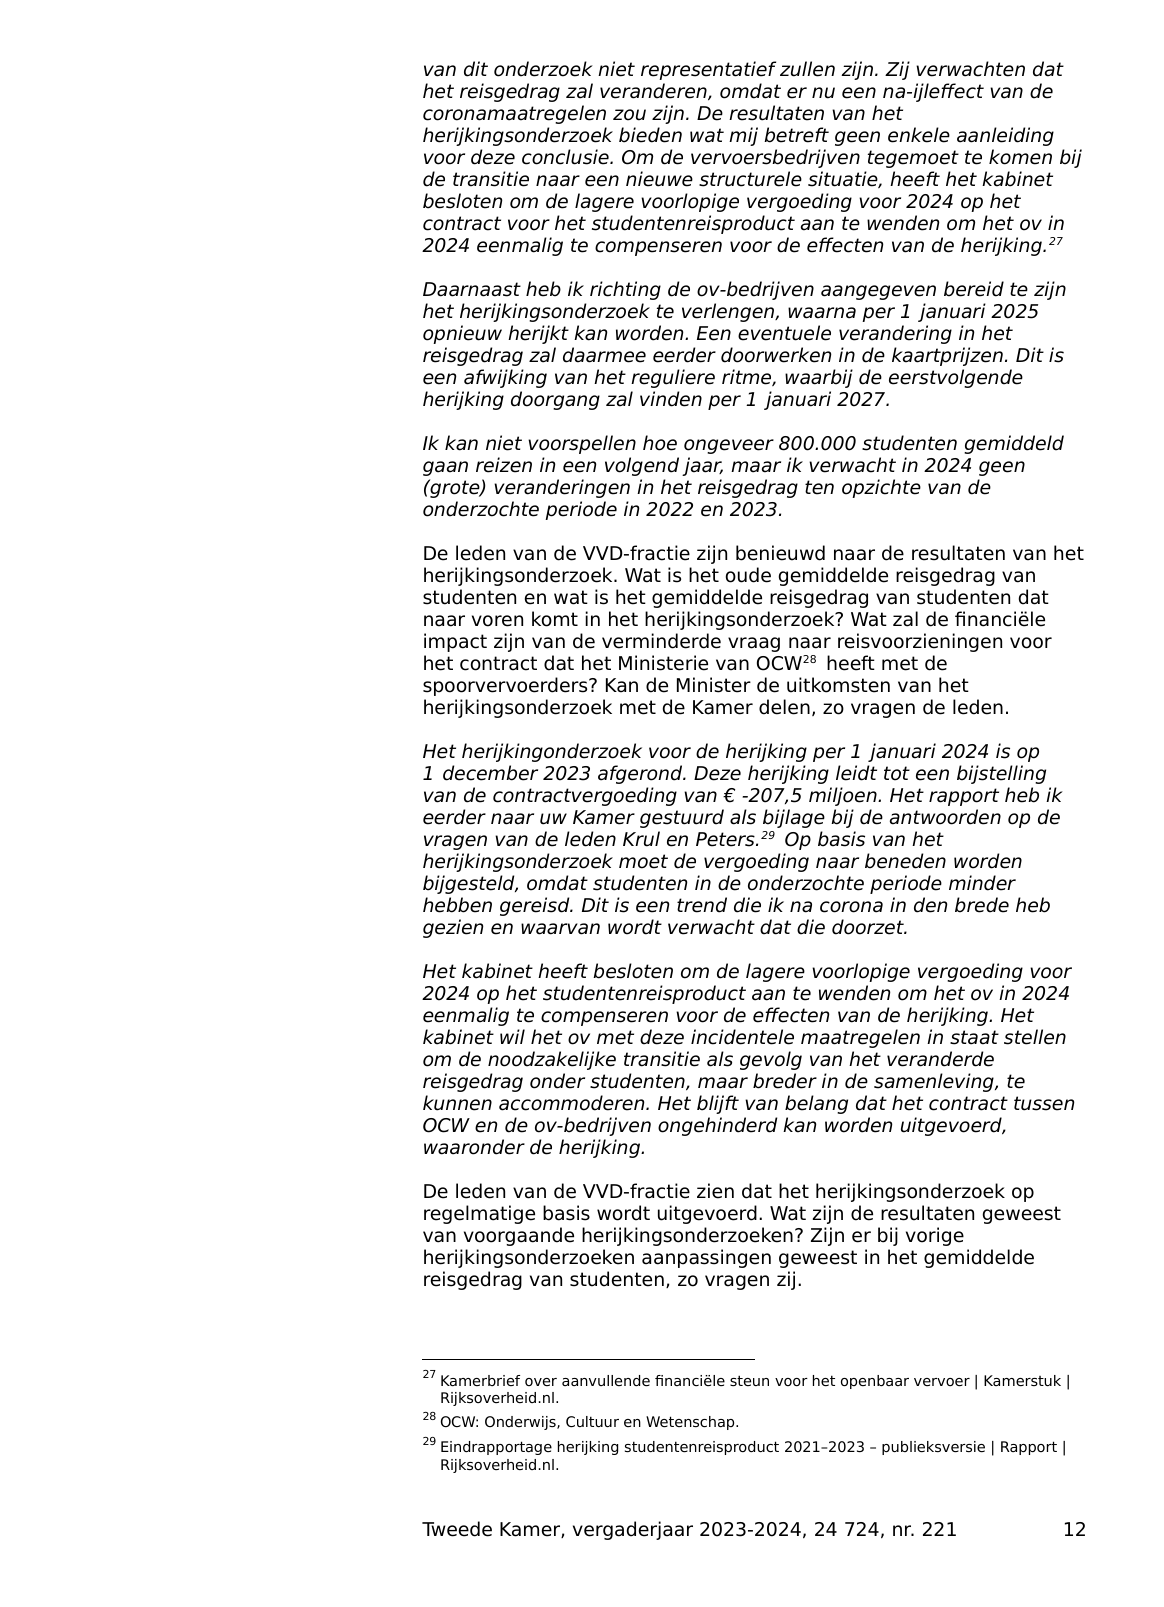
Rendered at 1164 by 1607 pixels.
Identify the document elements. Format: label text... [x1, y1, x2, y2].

text Ik kan niet voorspellen hoe ongeveer 800.000 studenten gemiddeld gaan reizen in een volgend jaar, maar ik verwacht in 2024 geen (grote) veranderingen in het reisgedrag ten opzichte van de onderzochte periode in 2022 en 2023. [422, 433, 1087, 521]
text Daarnaast heb ik richting de ov-bedrijven aangegeven bereid te zijn het herijkingsonderzoek te verlengen, waarna per 1 januari 2025 opnieuw herijkt kan worden. Een eventuele verandering in het reisgedrag zal daarmee eerder doorwerken in de kaartprijzen. Dit is een afwijking van het reguliere ritme, waarbij de eerstvolgende herijking doorgang zal vinden per 1 januari 2027. [422, 279, 1087, 411]
text De leden van de VVD-fractie zien dat het herijkingsonderzoek op regelmatige basis wordt uitgevoerd. Wat zijn de resultaten geweest van voorgaande herijkingsonderzoeken? Zijn er bij vorige herijkingsonderzoeken aanpassingen geweest in het gemiddelde reisgedrag van studenten, zo vragen zij. [422, 1181, 1087, 1291]
text Kamerbrief over aanvullende financiële steun voor het openbaar vervoer | Kamerstuk | Rijksoverheid.nl. [422, 1368, 1087, 1407]
text De leden van de VVD-fractie zijn benieuwd naar de resultaten van het herijkingsonderzoek. Wat is het oude gemiddelde reisgedrag van studenten en wat is het gemiddelde reisgedrag van studenten dat naar voren komt in het herijkingsonderzoek? Wat zal de financiële impact zijn van de verminderde vraag naar reisvoorzieningen voor het contract dat het Ministerie van OCW heeft met de spoorvervoerders? Kan de Minister de uitkomsten van het herijkingsonderzoek met de Kamer delen, zo vragen de leden. [422, 543, 1087, 719]
text OCW: Onderwijs, Cultuur en Wetenschap. [422, 1410, 1087, 1432]
text Het herijkingonderzoek voor de herijking per 1 januari 2024 is op 1 december 2023 afgerond. Deze herijking leidt tot een bijstelling van de contractvergoeding van € -207,5 miljoen. Het rapport heb ik eerder naar uw Kamer gestuurd als bijlage bij de antwoorden op de vragen van de leden Krul en Peters. Op basis van het herijkingsonderzoek moet de vergoeding naar beneden worden bijgesteld, omdat studenten in de onderzochte periode minder hebben gereisd. Dit is een trend die ik na corona in den brede heb gezien en waarvan wordt verwacht dat die doorzet. [422, 741, 1087, 939]
text Het kabinet heeft besloten om de lagere voorlopige vergoeding voor 2024 op het studentenreisproduct aan te wenden om het ov in 2024 eenmalig te compenseren voor de effecten van de herijking. Het kabinet wil het ov met deze incidentele maatregelen in staat stellen om de noodzakelijke transitie als gevolg van het veranderde reisgedrag onder studenten, maar breder in de samenleving, te kunnen accommoderen. Het blijft van belang dat het contract tussen OCW en de ov-bedrijven ongehinderd kan worden uitgevoerd, waaronder de herijking. [422, 961, 1087, 1159]
text van dit onderzoek niet representatief zullen zijn. Zij verwachten dat het reisgedrag zal veranderen, omdat er nu een na-ijleffect van de coronamaatregelen zou zijn. De resultaten van het herijkingsonderzoek bieden wat mij betreft geen enkele aanleiding voor deze conclusie. Om de vervoersbedrijven tegemoet te komen bij de transitie naar een nieuwe structurele situatie, heeft het kabinet besloten om de lagere voorlopige vergoeding voor 2024 op het contract voor het studentenreisproduct aan te wenden om het ov in 2024 eenmalig te compenseren voor de effecten van de herijking. [422, 59, 1087, 257]
text Eindrapportage herijking studentenreisproduct 2021–2023 – publieksversie | Rapport | Rijksoverheid.nl. [422, 1435, 1087, 1474]
